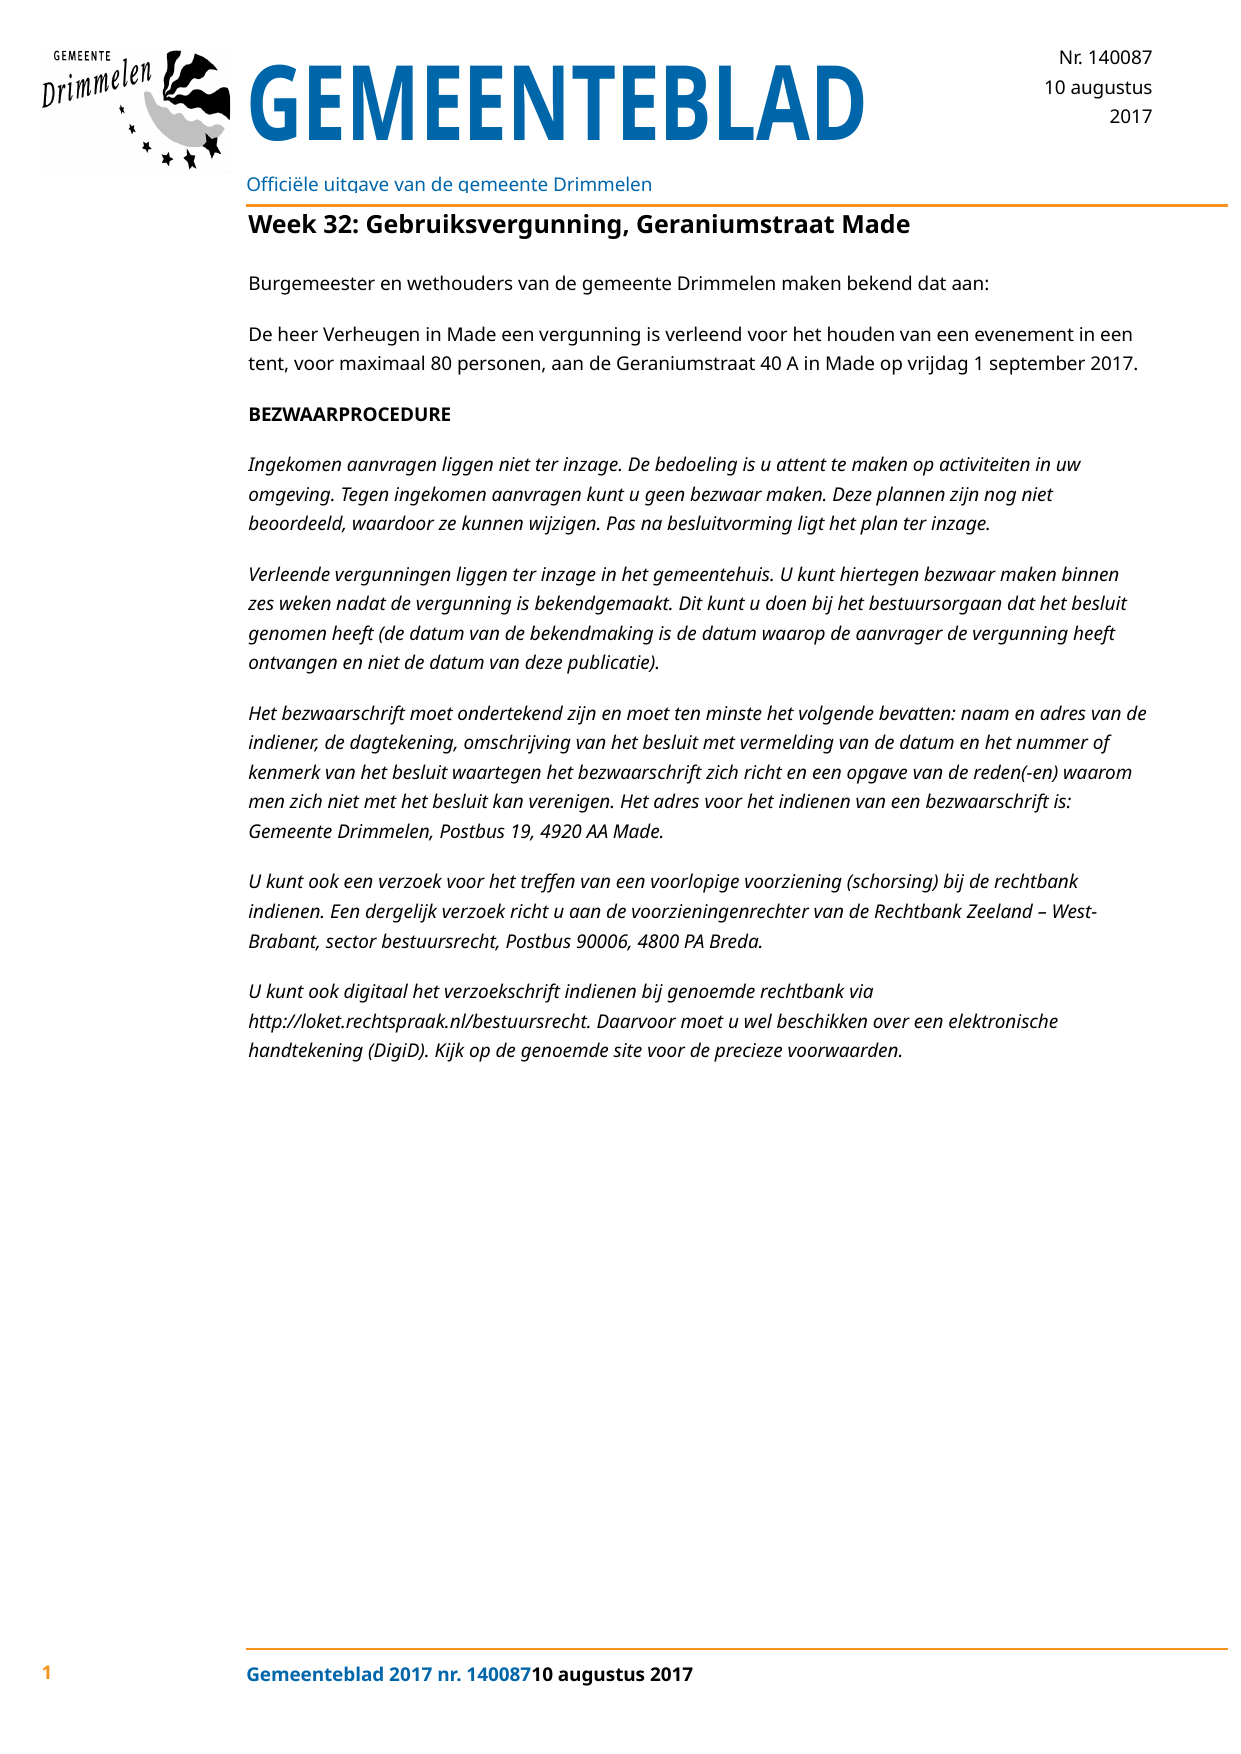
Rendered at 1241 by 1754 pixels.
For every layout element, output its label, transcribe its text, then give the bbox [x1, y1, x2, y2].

text U kunt ook digitaal het verzoekschrift indienen bij genoemde rechtbank via http://loket.rechtspraak.nl/bestuursrecht. Daarvoor moet u wel beschikken over een elektronische handtekening (DigiD). Kijk op de genoemde site voor de precieze voorwaarden. [248, 978, 1152, 1063]
text Burgemeester en wethouders van de gemeente Drimmelen maken bekend dat aan: [248, 270, 1152, 296]
text BEZWAARPROCEDURE [248, 401, 1152, 426]
text Verleende vergunningen liggen ter inzage in het gemeentehuis. U kunt hiertegen bezwaar maken binnen zes weken nadat de vergunning is bekendgemaakt. Dit kunt u doen bij het bestuursorgaan dat het besluit genomen heeft (de datum van de bekendmaking is de datum waarop de aanvrager de vergunning heeft ontvangen en niet de datum van deze publicatie). [248, 561, 1152, 675]
text Week 32: Gebruiksvergunning, Geraniumstraat Made [248, 207, 1152, 241]
text De heer Verheugen in Made een vergunning is verleend voor het houden van een evenement in een tent, voor maximaal 80 personen, aan de Geraniumstraat 40 A in Made op vrijdag 1 september 2017. [248, 321, 1152, 376]
picture [41, 47, 231, 172]
text U kunt ook een verzoek voor het treffen van een voorlopige voorziening (schorsing) bij de rechtbank indienen. Een dergelijk verzoek richt u aan de voorzieningenrechter van de Rechtbank Zeeland – West-Brabant, sector bestuursrecht, Postbus 90006, 4800 PA Breda. [248, 869, 1152, 953]
text Het bezwaarschrift moet ondertekend zijn en moet ten minste het volgende bevatten: naam en adres van de indiener, de dagtekening, omschrijving van het besluit met vermelding van de datum en het nummer of kenmerk van het besluit waartegen het bezwaarschrift zich richt en een opgave van de reden(-en) waarom men zich niet met het besluit kan verenigen. Het adres voor het indienen van een bezwaarschrift is: Gemeente Drimmelen, Postbus 19, 4920 AA Made. [248, 700, 1152, 844]
text Ingekomen aanvragen liggen niet ter inzage. De bedoeling is u attent te maken op activiteiten in uw omgeving. Tegen ingekomen aanvragen kunt u geen bezwaar maken. Deze plannen zijn nog niet beoordeeld, waardoor ze kunnen wijzigen. Pas na besluitvorming ligt het plan ter inzage. [248, 451, 1152, 536]
